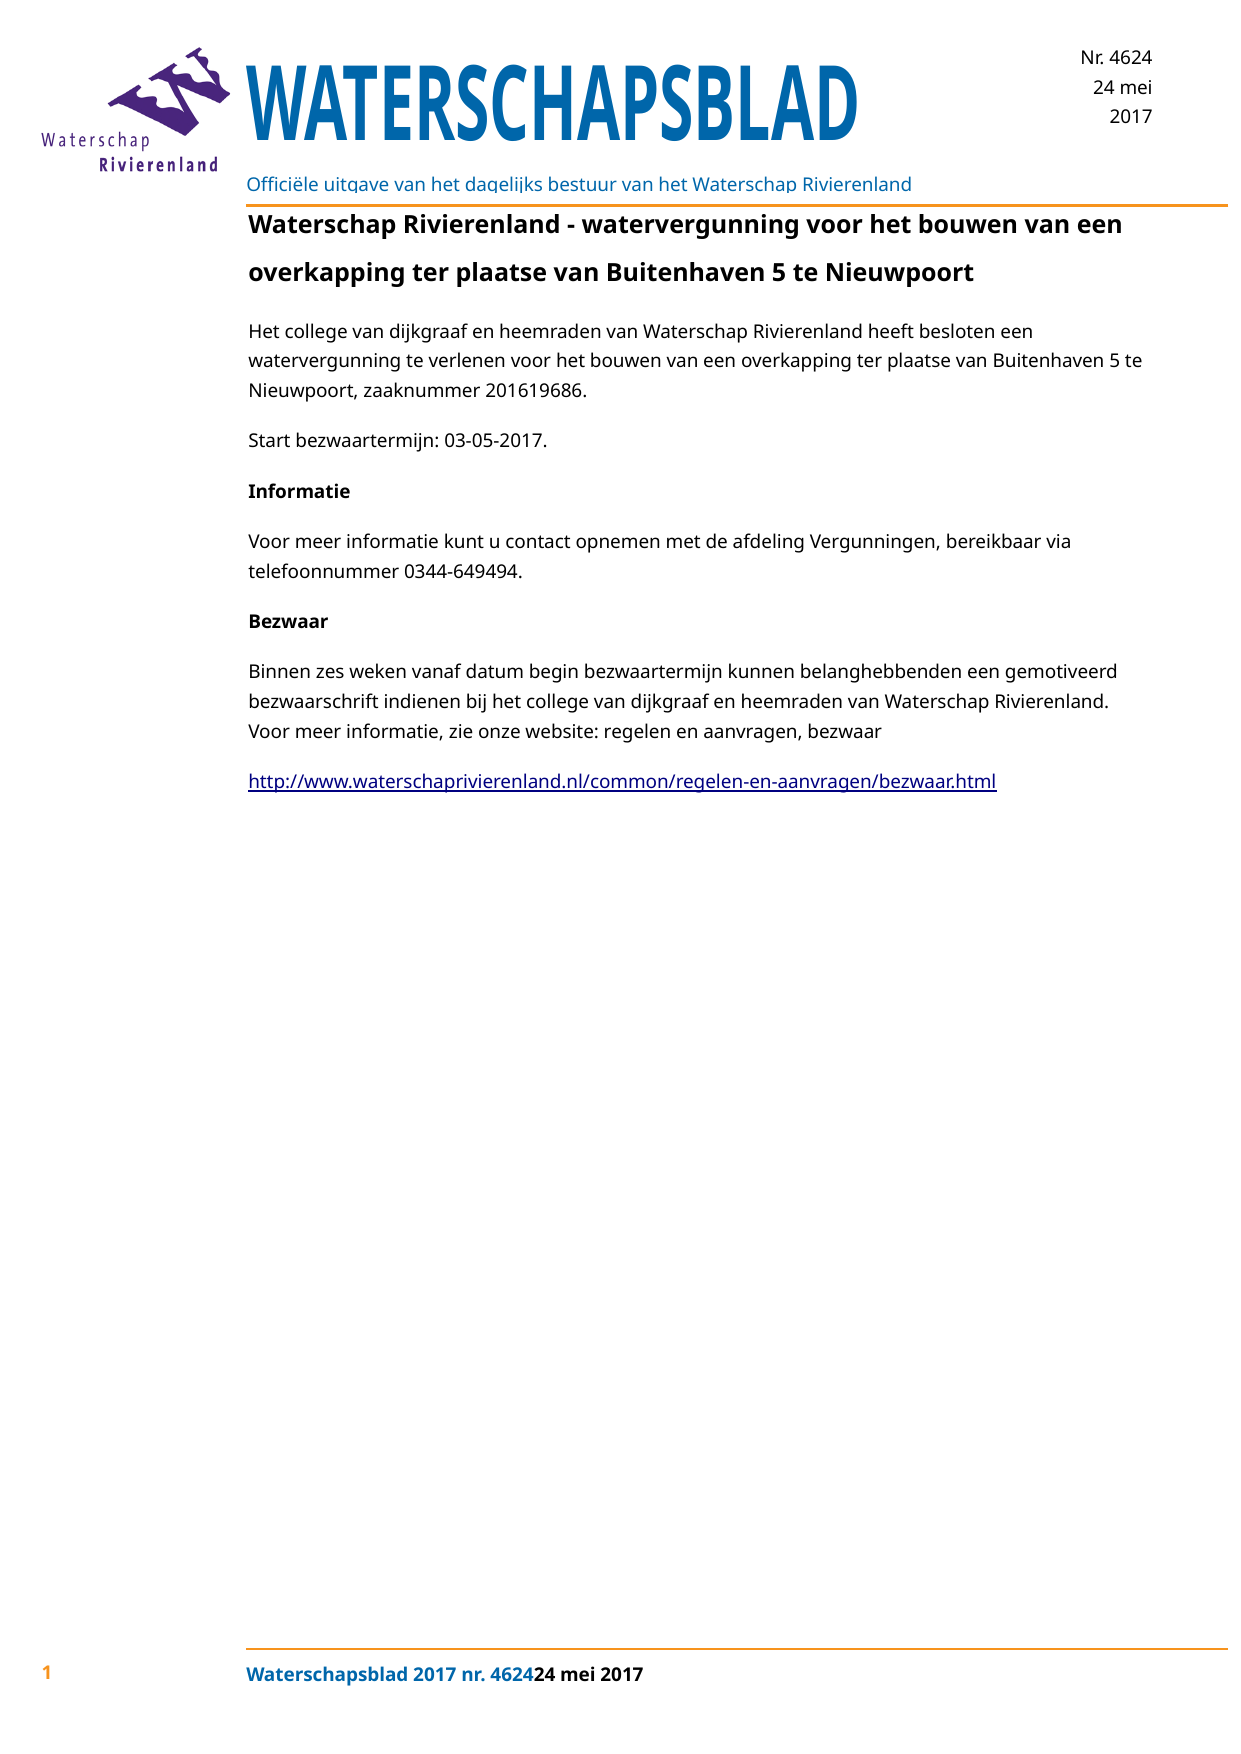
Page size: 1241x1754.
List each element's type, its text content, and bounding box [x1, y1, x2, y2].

text Start bezwaartermijn: 03-05-2017. [248, 427, 1152, 453]
text Het college van dijkgraaf en heemraden van Waterschap Rivierenland heeft besloten een watervergunning te verlenen voor het bouwen van een overkapping ter plaatse van Buitenhaven 5 te Nieuwpoort, zaaknummer 201619686. [248, 318, 1152, 403]
text http://www.waterschaprivierenland.nl/common/regelen-en-aanvragen/bezwaar.html [248, 768, 1152, 794]
picture [41, 47, 231, 172]
text Informatie [248, 478, 1152, 504]
text Voor meer informatie kunt u contact opnemen met de afdeling Vergunningen, bereikbaar via telefoonnummer 0344-649494. [248, 528, 1152, 584]
text Waterschap Rivierenland - watervergunning voor het bouwen van een overkapping ter plaatse van Buitenhaven 5 te Nieuwpoort [248, 207, 1152, 288]
text Binnen zes weken vanaf datum begin bezwaartermijn kunnen belanghebbenden een gemotiveerd bezwaarschrift indienen bij het college van dijkgraaf en heemraden van Waterschap Rivierenland. Voor meer informatie, zie onze website: regelen en aanvragen, bezwaar [248, 659, 1152, 744]
text Bezwaar [248, 608, 1152, 634]
